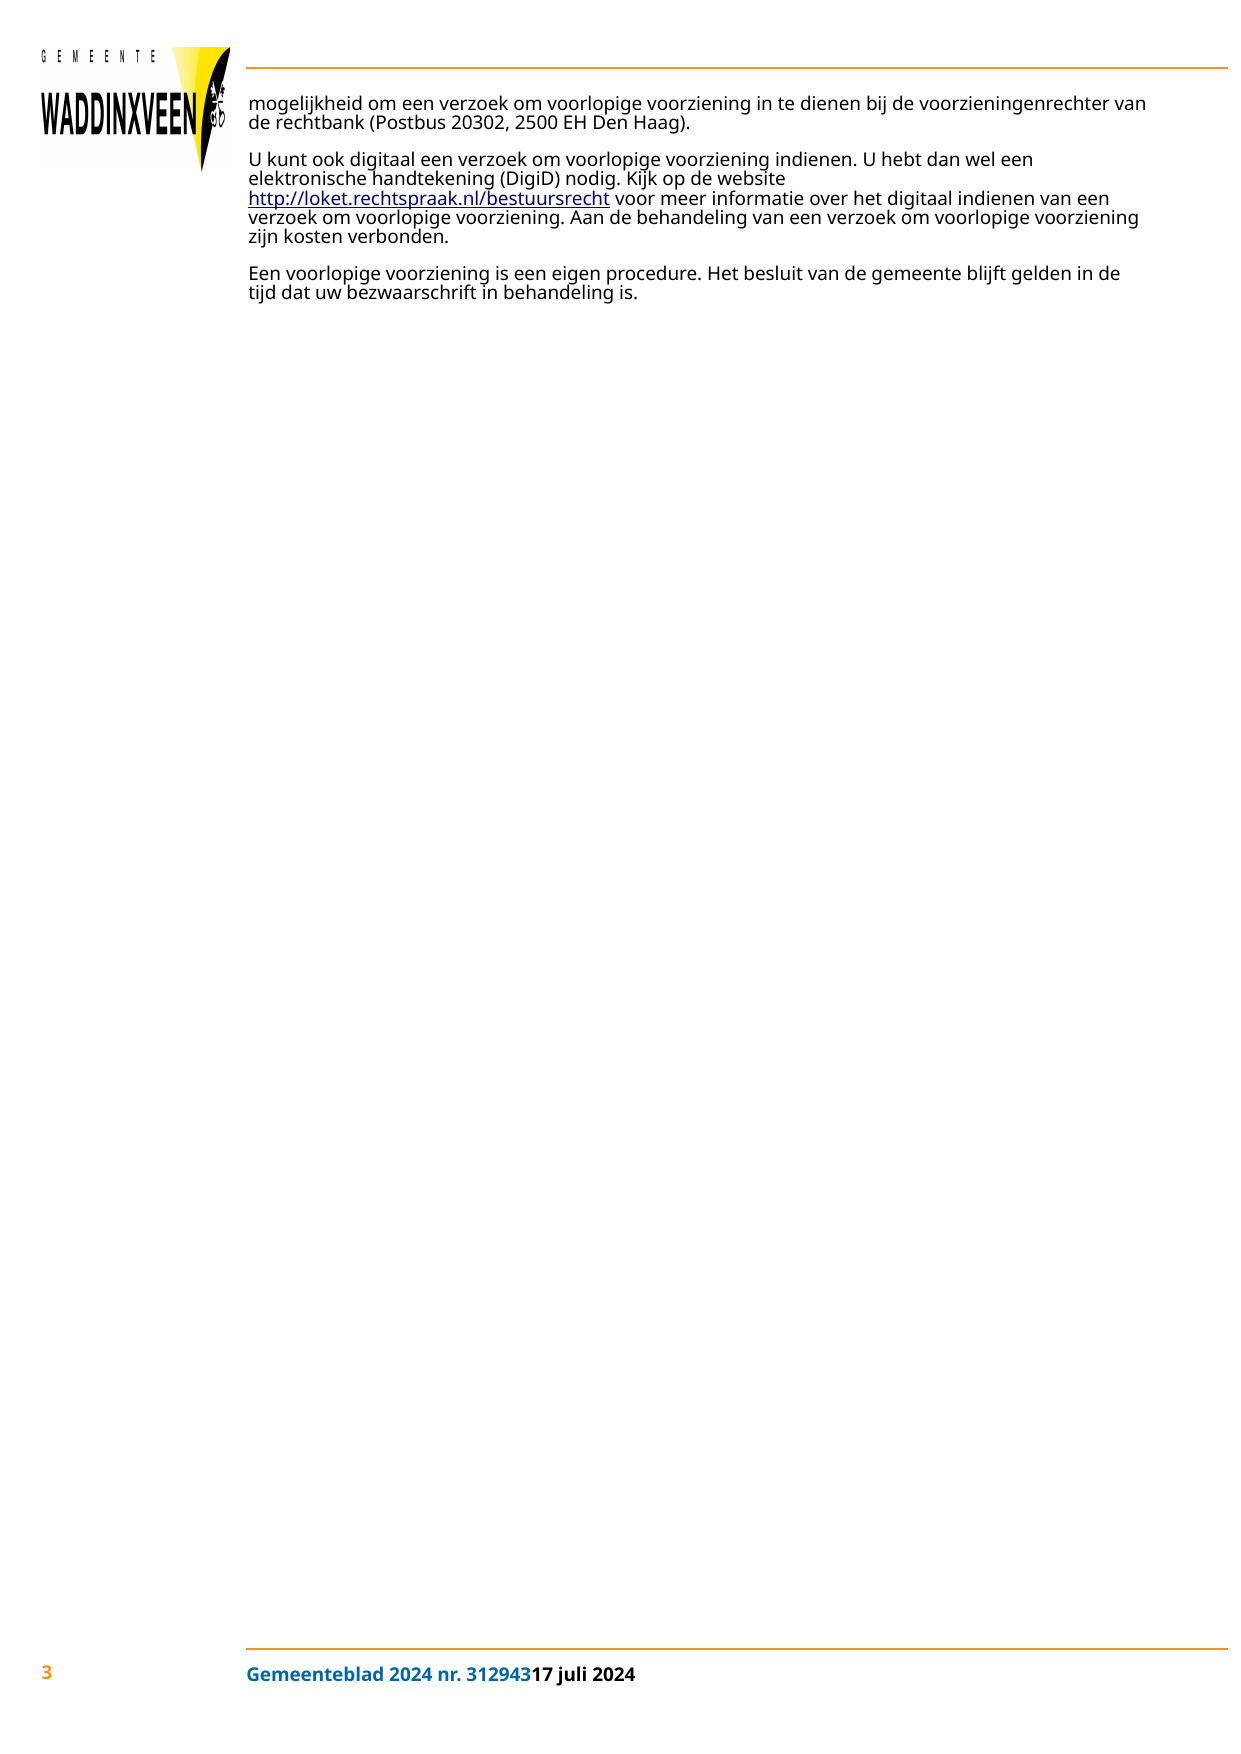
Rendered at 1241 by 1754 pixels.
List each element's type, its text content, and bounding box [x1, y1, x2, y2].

text U kunt ook digitaal een verzoek om voorlopige voorziening indienen. U hebt dan wel een elektronische handtekening (DigiD) nodig. Kijk op de website http://loket.rechtspraak.nl/bestuursrecht voor meer informatie over het digitaal indienen van een verzoek om voorlopige voorziening. Aan de behandeling van een verzoek om voorlopige voorziening zijn kosten verbonden. [248, 151, 1152, 247]
text mogelijkheid om een verzoek om voorlopige voorziening in te dienen bij de voorzieningenrechter van de rechtbank (Postbus 20302, 2500 EH Den Haag). [248, 95, 1152, 133]
picture [41, 47, 231, 172]
text Een voorlopige voorziening is een eigen procedure. Het besluit van de gemeente blijft gelden in de tijd dat uw bezwaarschrift in behandeling is. [248, 265, 1152, 304]
